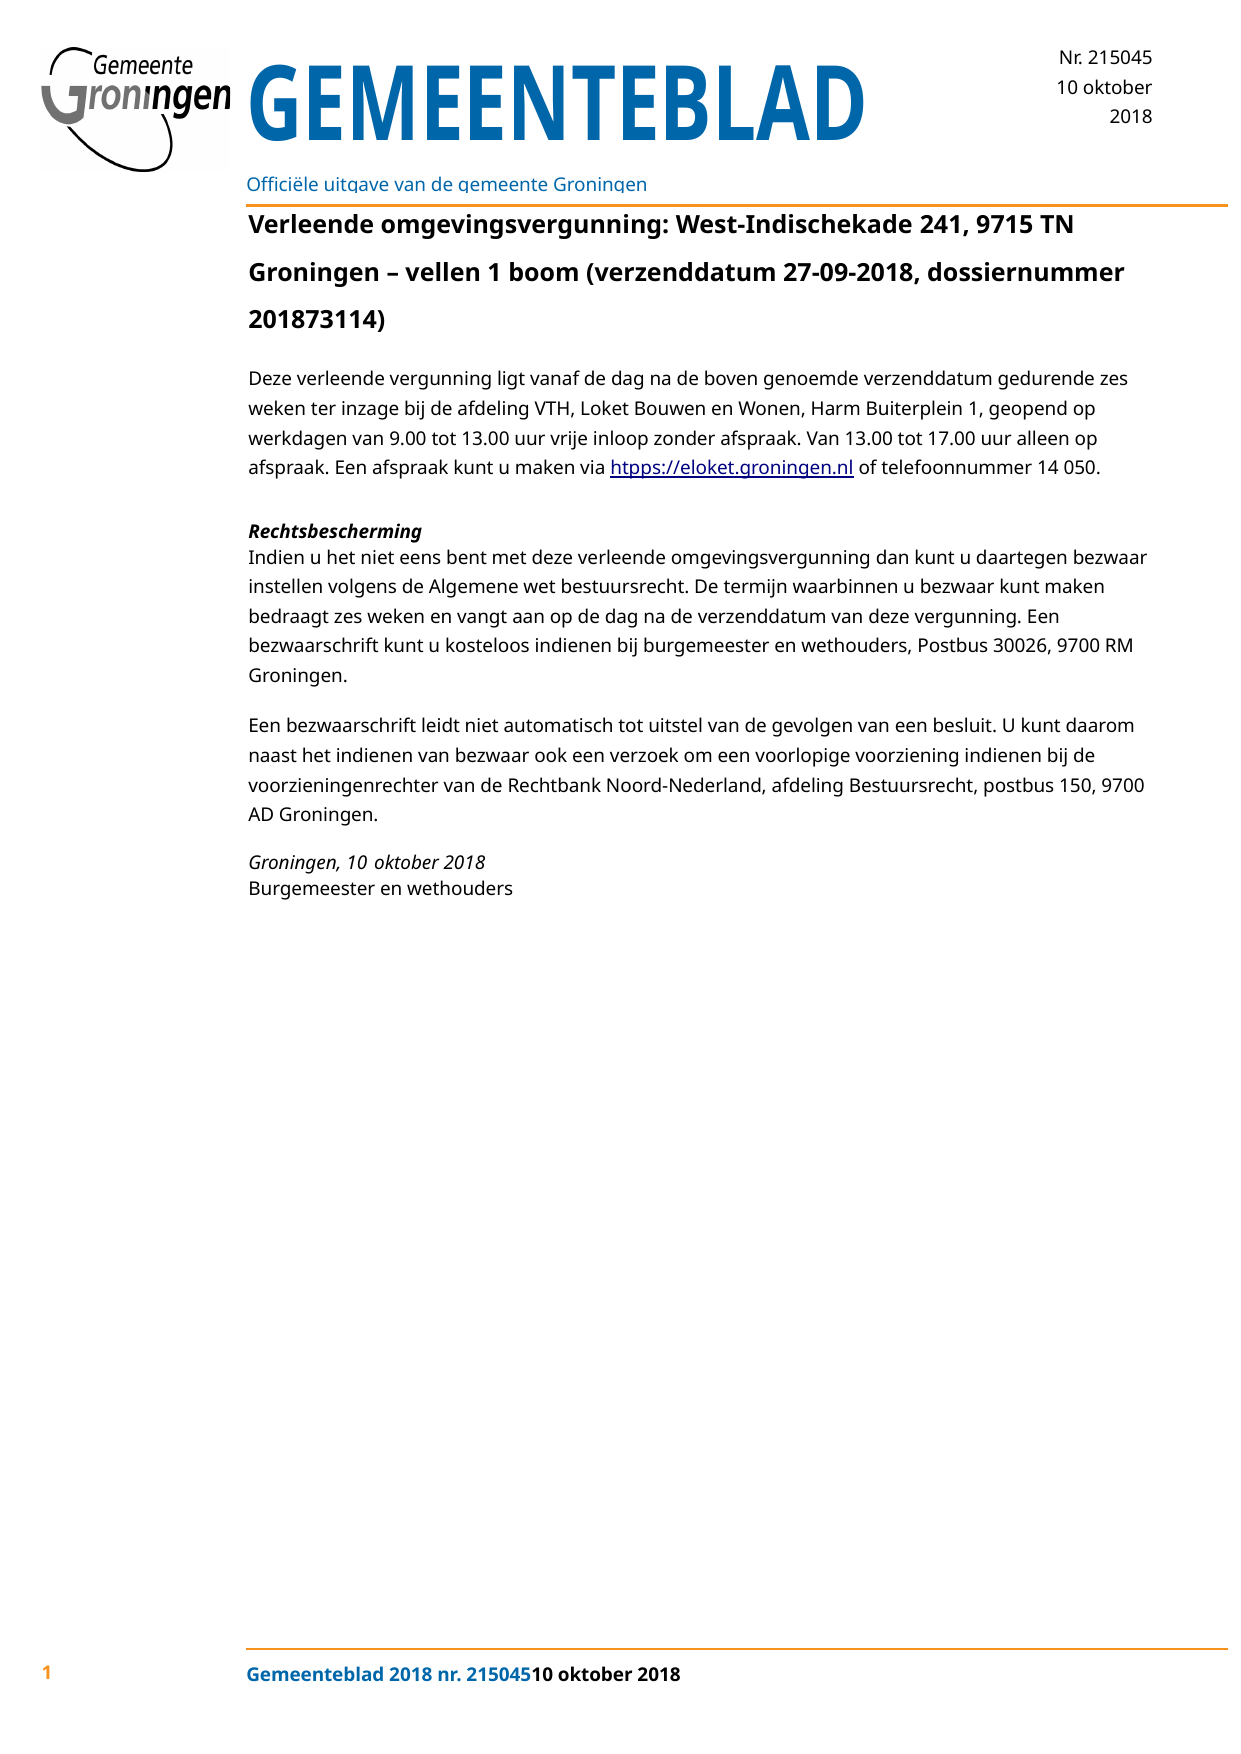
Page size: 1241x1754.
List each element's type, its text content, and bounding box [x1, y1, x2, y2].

text Rechtsbescherming [248, 518, 1152, 544]
text Deze verleende vergunning ligt vanaf de dag na de boven genoemde verzenddatum gedurende zes weken ter inzage bij de afdeling VTH, Loket Bouwen en Wonen, Harm Buiterplein 1, geopend op werkdagen van 9.00 tot 13.00 uur vrije inloop zonder afspraak. Van 13.00 tot 17.00 uur alleen op afspraak. Een afspraak kunt u maken via htpps://eloket.groningen.nl of telefoonnummer 14 050. [248, 366, 1152, 480]
picture [41, 47, 231, 172]
text Verleende omgevingsvergunning: West-Indischekade 241, 9715 TN Groningen – vellen 1 boom (verzenddatum 27-09-2018, dossiernummer 201873114) [248, 207, 1152, 336]
text Een bezwaarschrift leidt niet automatisch tot uitstel van de gevolgen van een besluit. U kunt daarom naast het indienen van bezwaar ook een verzoek om een voorlopige voorziening indienen bij de voorzieningenrechter van de Rechtbank Noord-Nederland, afdeling Bestuursrecht, postbus 150, 9700 AD Groningen. [248, 713, 1152, 827]
text Indien u het niet eens bent met deze verleende omgevingsvergunning dan kunt u daartegen bezwaar instellen volgens de Algemene wet bestuursrecht. De termijn waarbinnen u bezwaar kunt maken bedraagt zes weken en vangt aan op de dag na de verzenddatum van deze vergunning. Een bezwaarschrift kunt u kosteloos indienen bij burgemeester en wethouders, Postbus 30026, 9700 RM Groningen. [248, 544, 1152, 688]
text Burgemeester en wethouders [248, 875, 1152, 901]
text Groningen, 10 oktober 2018 [248, 849, 1152, 875]
